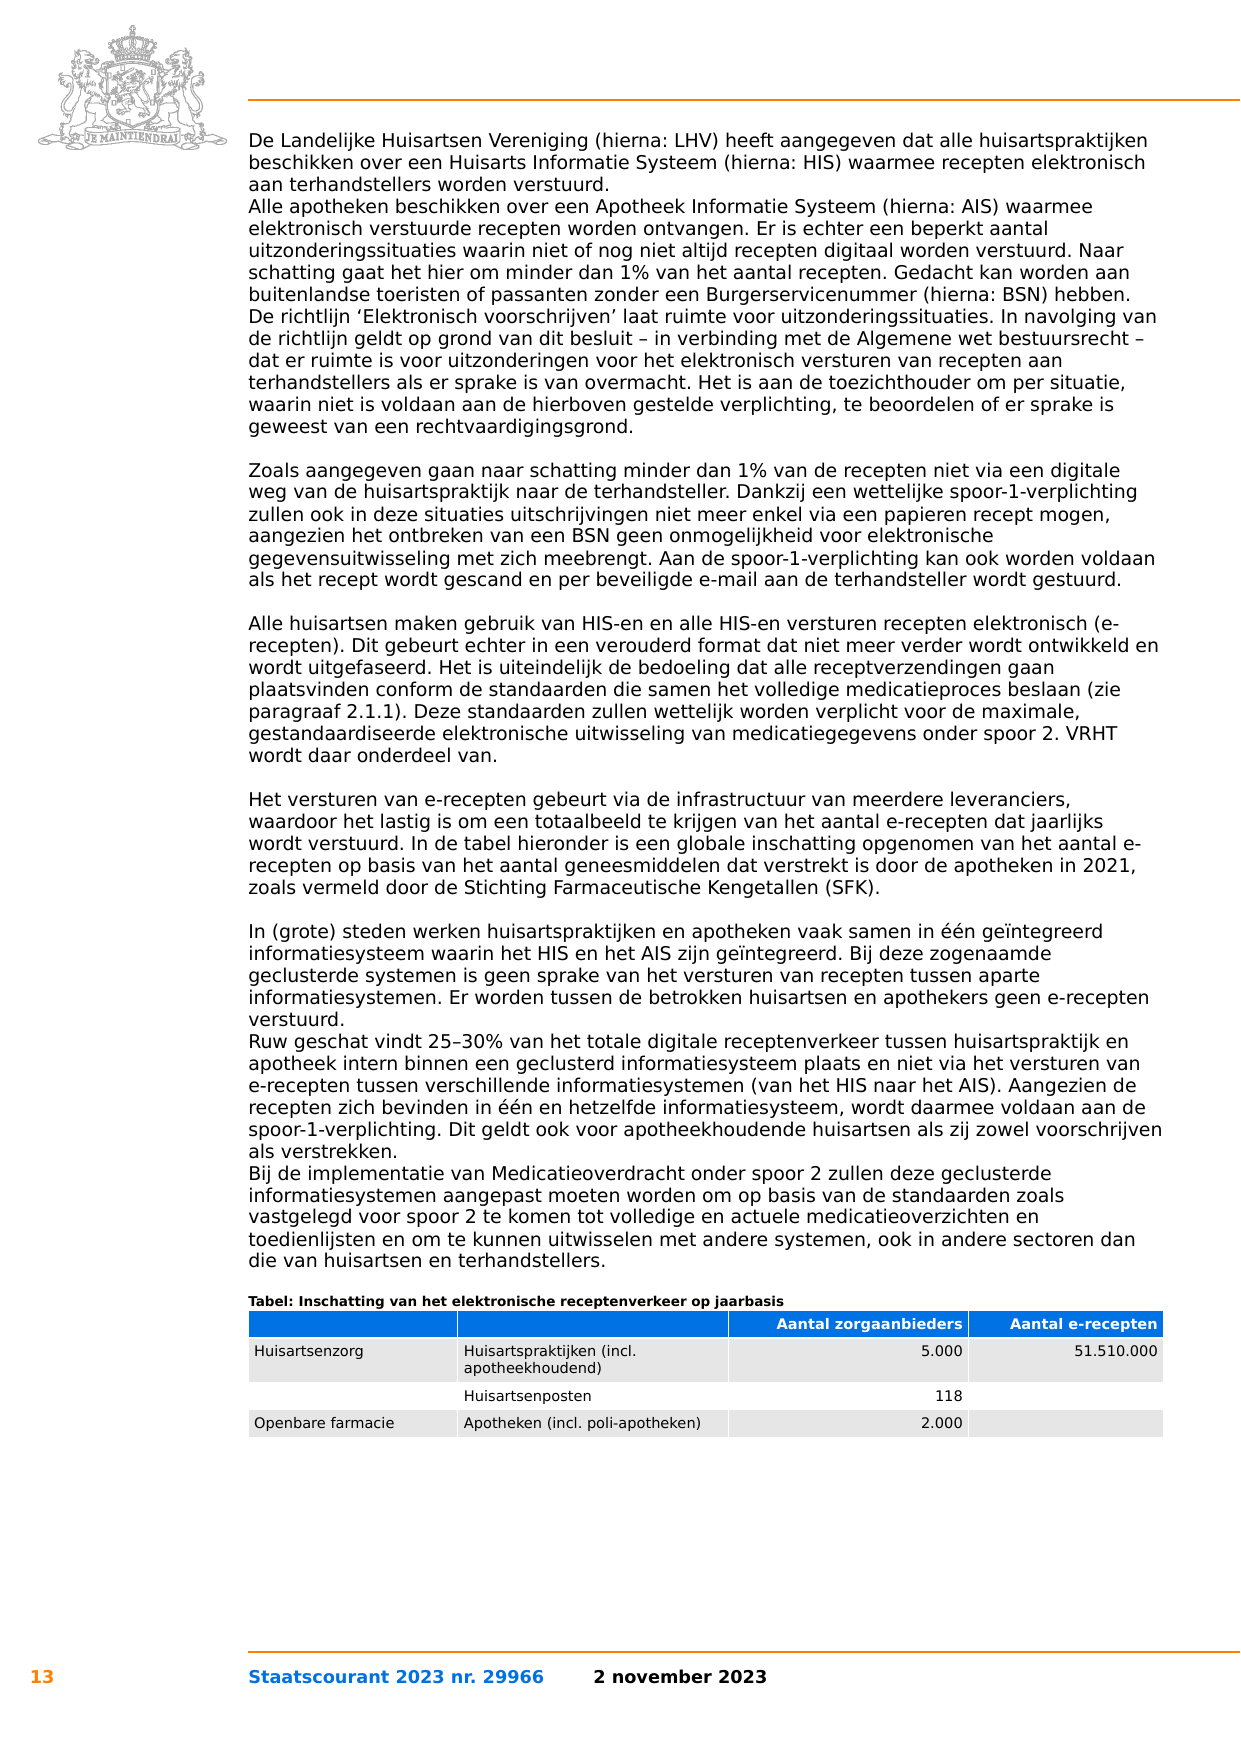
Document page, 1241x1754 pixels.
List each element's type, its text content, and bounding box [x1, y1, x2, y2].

table_cell Huisartsenposten [458, 1383, 728, 1409]
table_cell Aantal zorgaanbieders [729, 1311, 968, 1337]
table_cell Huisartsenzorg [249, 1339, 457, 1382]
table_cell [969, 1410, 1163, 1437]
table_cell Apotheken (incl. poli-apotheken) [458, 1410, 728, 1437]
table_cell 5.000 [729, 1339, 968, 1382]
table_cell 51.510.000 [969, 1339, 1163, 1382]
table_cell [249, 1383, 457, 1409]
table_cell 2.000 [729, 1410, 968, 1437]
table_cell 118 [729, 1383, 968, 1409]
table_cell Huisartspraktijken (incl. apotheekhoudend) [458, 1339, 728, 1382]
table_cell Openbare farmacie [249, 1410, 457, 1437]
text Bij de implementatie van Medicatieoverdracht onder spoor 2 zullen deze geclusterde informatiesystemen aangepast moeten worden om op basis van de standaarden zoals vastgelegd voor spoor 2 te komen tot volledige en actuele medicatieoverzichten en toedienlijsten en om te kunnen uitwisselen met andere systemen, ook in andere sectoren dan die van huisartsen en terhandstellers. [248, 1162, 1163, 1272]
text In (grote) steden werken huisartspraktijken en apotheken vaak samen in één geïntegreerd informatiesysteem waarin het HIS en het AIS zijn geïntegreerd. Bij deze zogenaamde geclusterde systemen is geen sprake van het versturen van recepten tussen aparte informatiesystemen. Er worden tussen de betrokken huisartsen en apothekers geen e-recepten verstuurd. [248, 921, 1163, 1031]
text Zoals aangegeven gaan naar schatting minder dan 1% van de recepten niet via een digitale weg van de huisartspraktijk naar de terhandsteller. Dankzij een wettelijke spoor-1-verplichting zullen ook in deze situaties uitschrijvingen niet meer enkel via een papieren recept mogen, aangezien het ontbreken van een BSN geen onmogelijkheid voor elektronische gegevensuitwisseling met zich meebrengt. Aan de spoor-1-verplichting kan ook worden voldaan als het recept wordt gescand en per beveiligde e-mail aan de terhandsteller wordt gestuurd. [248, 459, 1163, 591]
table_cell [969, 1383, 1163, 1409]
text Het versturen van e-recepten gebeurt via de infrastructuur van meerdere leveranciers, waardoor het lastig is om een totaalbeeld te krijgen van het aantal e-recepten dat jaarlijks wordt verstuurd. In de tabel hieronder is een globale inschatting opgenomen van het aantal e-recepten op basis van het aantal geneesmiddelen dat verstrekt is door de apotheken in 2021, zoals vermeld door de Stichting Farmaceutische Kengetallen (SFK). [248, 789, 1163, 899]
table_header Tabel: Inschatting van het elektronische receptenverkeer op jaarbasis [248, 1294, 1163, 1310]
table_cell [458, 1311, 728, 1337]
picture [38, 25, 227, 150]
text Alle apotheken beschikken over een Apotheek Informatie Systeem (hierna: AIS) waarmee elektronisch verstuurde recepten worden ontvangen. Er is echter een beperkt aantal uitzonderingssituaties waarin niet of nog niet altijd recepten digitaal worden verstuurd. Naar schatting gaat het hier om minder dan 1% van het aantal recepten. Gedacht kan worden aan buitenlandse toeristen of passanten zonder een Burgerservicenummer (hierna: BSN) hebben. De richtlijn ‘Elektronisch voorschrijven’ laat ruimte voor uitzonderingssituaties. In navolging van de richtlijn geldt op grond van dit besluit – in verbinding met de Algemene wet bestuursrecht – dat er ruimte is voor uitzonderingen voor het elektronisch versturen van recepten aan terhandstellers als er sprake is van overmacht. Het is aan de toezichthouder om per situatie, waarin niet is voldaan aan de hierboven gestelde verplichting, te beoordelen of er sprake is geweest van een rechtvaardigingsgrond. [248, 196, 1163, 438]
text De Landelijke Huisartsen Vereniging (hierna: LHV) heeft aangegeven dat alle huisartspraktijken beschikken over een Huisarts Informatie Systeem (hierna: HIS) waarmee recepten elektronisch aan terhandstellers worden verstuurd. [248, 130, 1163, 196]
table_cell Aantal e-recepten [969, 1311, 1163, 1337]
text Ruw geschat vindt 25–30% van het totale digitale receptenverkeer tussen huisartspraktijk en apotheek intern binnen een geclusterd informatiesysteem plaats en niet via het versturen van e-recepten tussen verschillende informatiesystemen (van het HIS naar het AIS). Aangezien de recepten zich bevinden in één en hetzelfde informatiesysteem, wordt daarmee voldaan aan de spoor-1-verplichting. Dit geldt ook voor apotheekhoudende huisartsen als zij zowel voorschrijven als verstrekken. [248, 1031, 1163, 1162]
text Alle huisartsen maken gebruik van HIS-en en alle HIS-en versturen recepten elektronisch (e-recepten). Dit gebeurt echter in een verouderd format dat niet meer verder wordt ontwikkeld en wordt uitgefaseerd. Het is uiteindelijk de bedoeling dat alle receptverzendingen gaan plaatsvinden conform de standaarden die samen het volledige medicatieproces beslaan (zie paragraaf 2.1.1). Deze standaarden zullen wettelijk worden verplicht voor de maximale, gestandaardiseerde elektronische uitwisseling van medicatiegegevens onder spoor 2. VRHT wordt daar onderdeel van. [248, 613, 1163, 767]
table_cell [249, 1311, 457, 1337]
